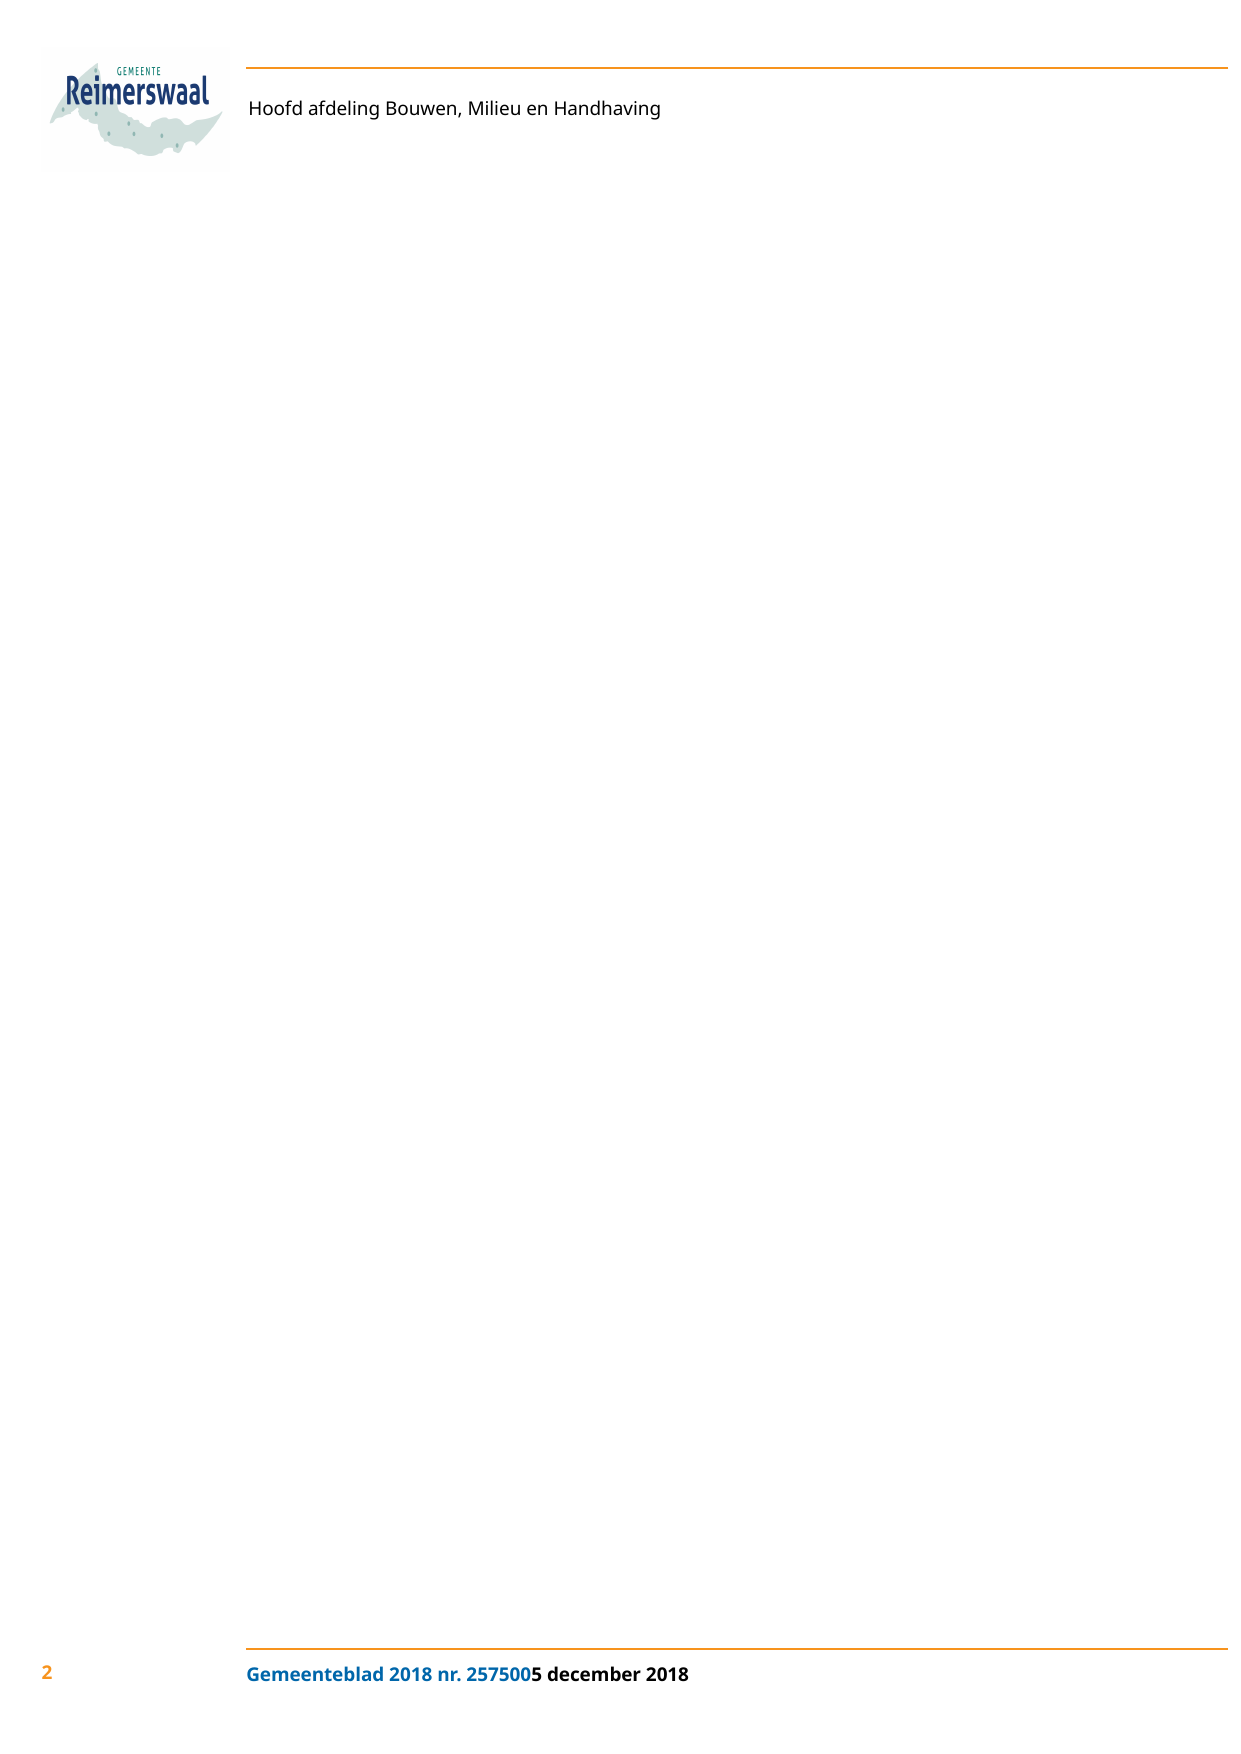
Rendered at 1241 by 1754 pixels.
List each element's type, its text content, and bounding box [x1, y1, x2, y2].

text Hoofd afdeling Bouwen, Milieu en Handhaving [248, 95, 1152, 121]
picture [41, 47, 231, 172]
